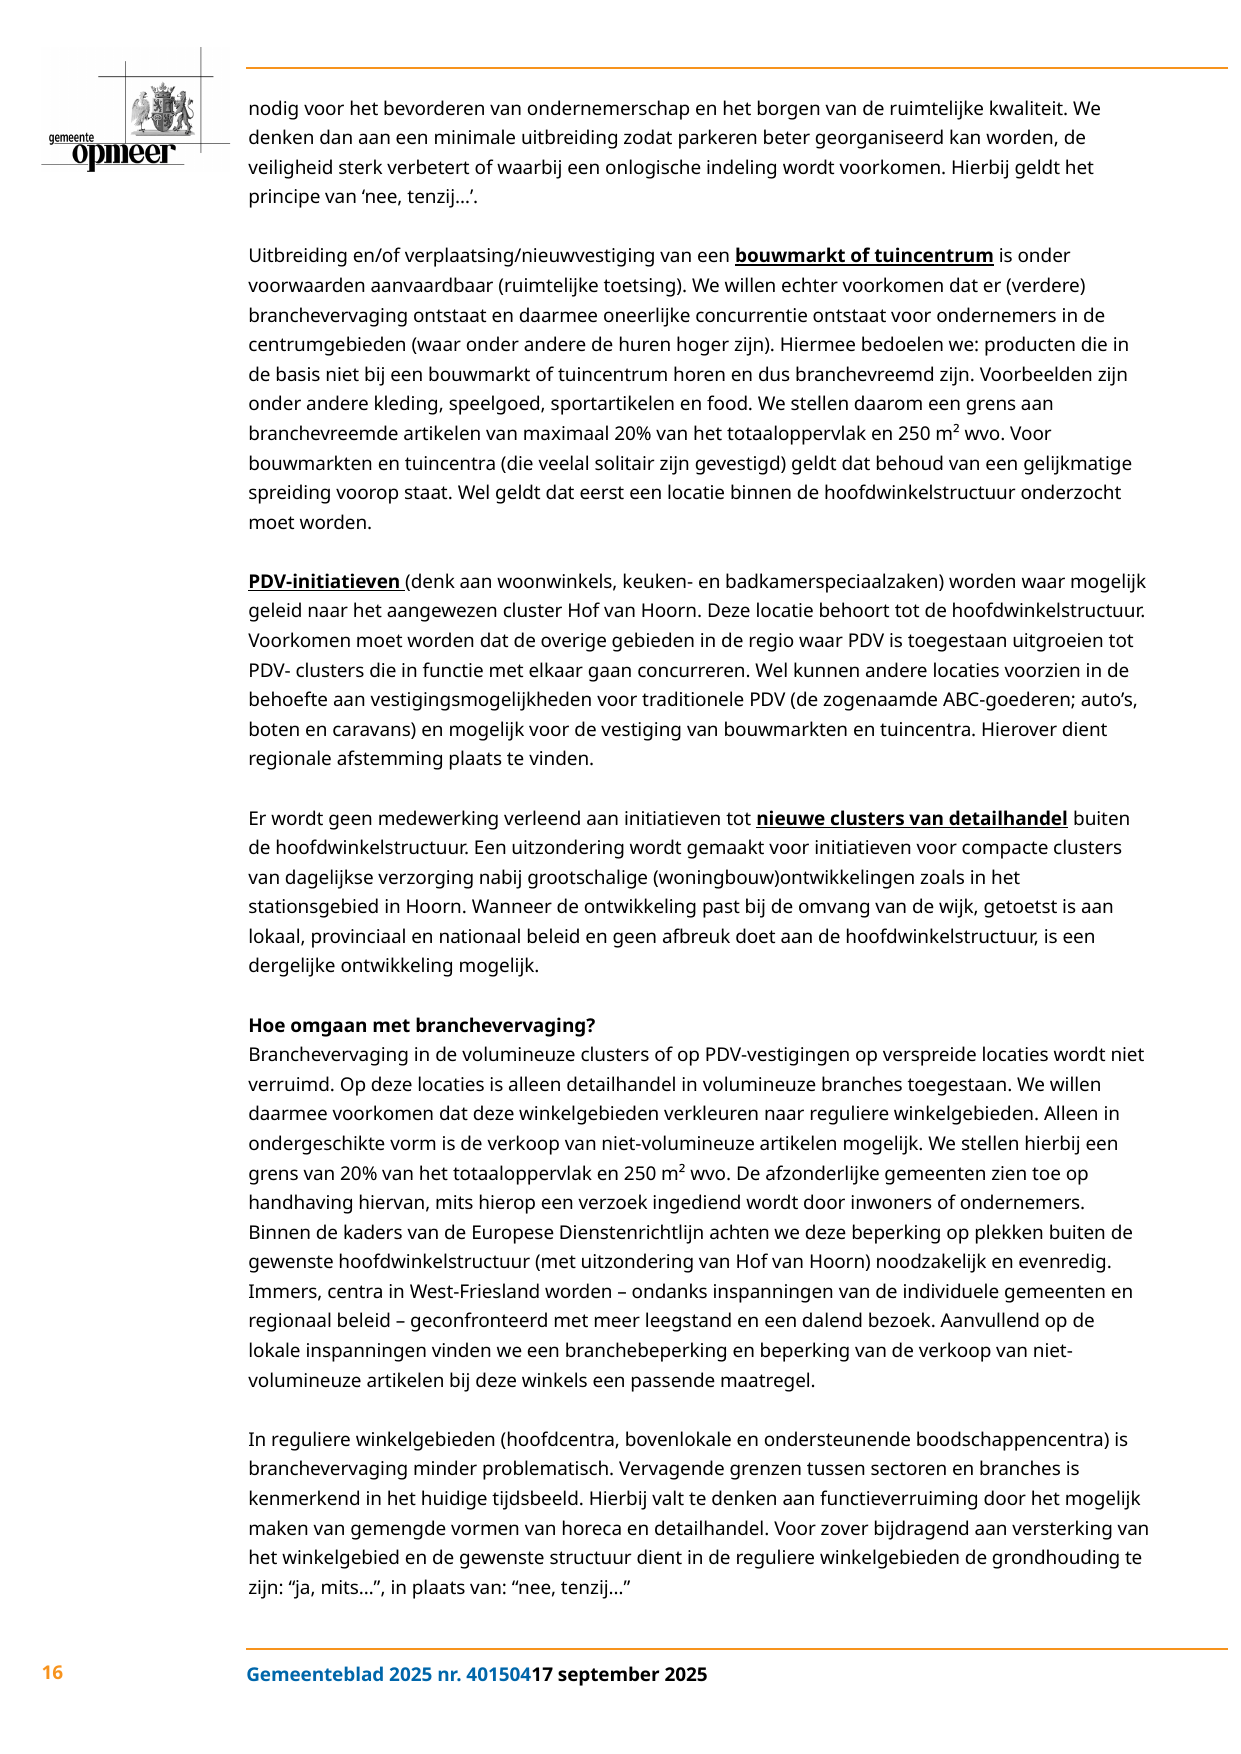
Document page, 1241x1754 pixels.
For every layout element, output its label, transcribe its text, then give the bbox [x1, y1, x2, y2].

text In reguliere winkelgebieden (hoofdcentra, bovenlokale en ondersteunende boodschappencentra) is branchevervaging minder problematisch. Vervagende grenzen tussen sectoren en branches is kenmerkend in het huidige tijdsbeeld. Hierbij valt te denken aan functieverruiming door het mogelijk maken van gemengde vormen van horeca en detailhandel. Voor zover bijdragend aan versterking van het winkelgebied en de gewenste structuur dient in de reguliere winkelgebieden de grondhouding te zijn: “ja, mits…”, in plaats van: “nee, tenzij…” [248, 1426, 1152, 1600]
text Er wordt geen medewerking verleend aan initiatieven tot nieuwe clusters van detailhandel buiten de hoofdwinkelstructuur. Een uitzondering wordt gemaakt voor initiatieven voor compacte clusters van dagelijkse verzorging nabij grootschalige (woningbouw)ontwikkelingen zoals in het stationsgebied in Hoorn. Wanneer de ontwikkeling past bij de omvang van de wijk, getoetst is aan lokaal, provinciaal en nationaal beleid en geen afbreuk doet aan de hoofdwinkelstructuur, is een dergelijke ontwikkeling mogelijk. [248, 805, 1152, 978]
text PDV-initiatieven (denk aan woonwinkels, keuken- en badkamerspeciaalzaken) worden waar mogelijk geleid naar het aangewezen cluster Hof van Hoorn. Deze locatie behoort tot de hoofdwinkelstructuur. Voorkomen moet worden dat de overige gebieden in de regio waar PDV is toegestaan uitgroeien tot PDV- clusters die in functie met elkaar gaan concurreren. Wel kunnen andere locaties voorzien in de behoefte aan vestigingsmogelijkheden voor traditionele PDV (de zogenaamde ABC-goederen; auto’s, boten en caravans) en mogelijk voor de vestiging van bouwmarkten en tuincentra. Hierover dient regionale afstemming plaats te vinden. [248, 568, 1152, 771]
picture [41, 47, 231, 172]
text Uitbreiding en/of verplaatsing/nieuwvestiging van een bouwmarkt of tuincentrum is onder voorwaarden aanvaardbaar (ruimtelijke toetsing). We willen echter voorkomen dat er (verdere) branchevervaging ontstaat en daarmee oneerlijke concurrentie ontstaat voor ondernemers in de centrumgebieden (waar onder andere de huren hoger zijn). Hiermee bedoelen we: producten die in de basis niet bij een bouwmarkt of tuincentrum horen en dus branchevreemd zijn. Voorbeelden zijn onder andere kleding, speelgoed, sportartikelen en food. We stellen daarom een grens aan branchevreemde artikelen van maximaal 20% van het totaaloppervlak en 250 m² wvo. Voor bouwmarkten en tuincentra (die veelal solitair zijn gevestigd) geldt dat behoud van een gelijkmatige spreiding voorop staat. Wel geldt dat eerst een locatie binnen de hoofdwinkelstructuur onderzocht moet worden. [248, 243, 1152, 535]
text Branchevervaging in de volumineuze clusters of op PDV-vestigingen op verspreide locaties wordt niet verruimd. Op deze locaties is alleen detailhandel in volumineuze branches toegestaan. We willen daarmee voorkomen dat deze winkelgebieden verkleuren naar reguliere winkelgebieden. Alleen in ondergeschikte vorm is de verkoop van niet-volumineuze artikelen mogelijk. We stellen hierbij een grens van 20% van het totaaloppervlak en 250 m² wvo. De afzonderlijke gemeenten zien toe op handhaving hiervan, mits hierop een verzoek ingediend wordt door inwoners of ondernemers. Binnen de kaders van de Europese Dienstenrichtlijn achten we deze beperking op plekken buiten de gewenste hoofdwinkelstructuur (met uitzondering van Hof van Hoorn) noodzakelijk en evenredig. Immers, centra in West-Friesland worden – ondanks inspanningen van de individuele gemeenten en regionaal beleid – geconfronteerd met meer leegstand en een dalend bezoek. Aanvullend op de lokale inspanningen vinden we een branchebeperking en beperking van de verkoop van niet-volumineuze artikelen bij deze winkels een passende maatregel. [248, 1041, 1152, 1393]
text nodig voor het bevorderen van ondernemerschap en het borgen van de ruimtelijke kwaliteit. We denken dan aan een minimale uitbreiding zodat parkeren beter georganiseerd kan worden, de veiligheid sterk verbetert of waarbij een onlogische indeling wordt voorkomen. Hierbij geldt het principe van ‘nee, tenzij…’. [248, 95, 1152, 209]
text Hoe omgaan met branchevervaging? [248, 1012, 1152, 1038]
